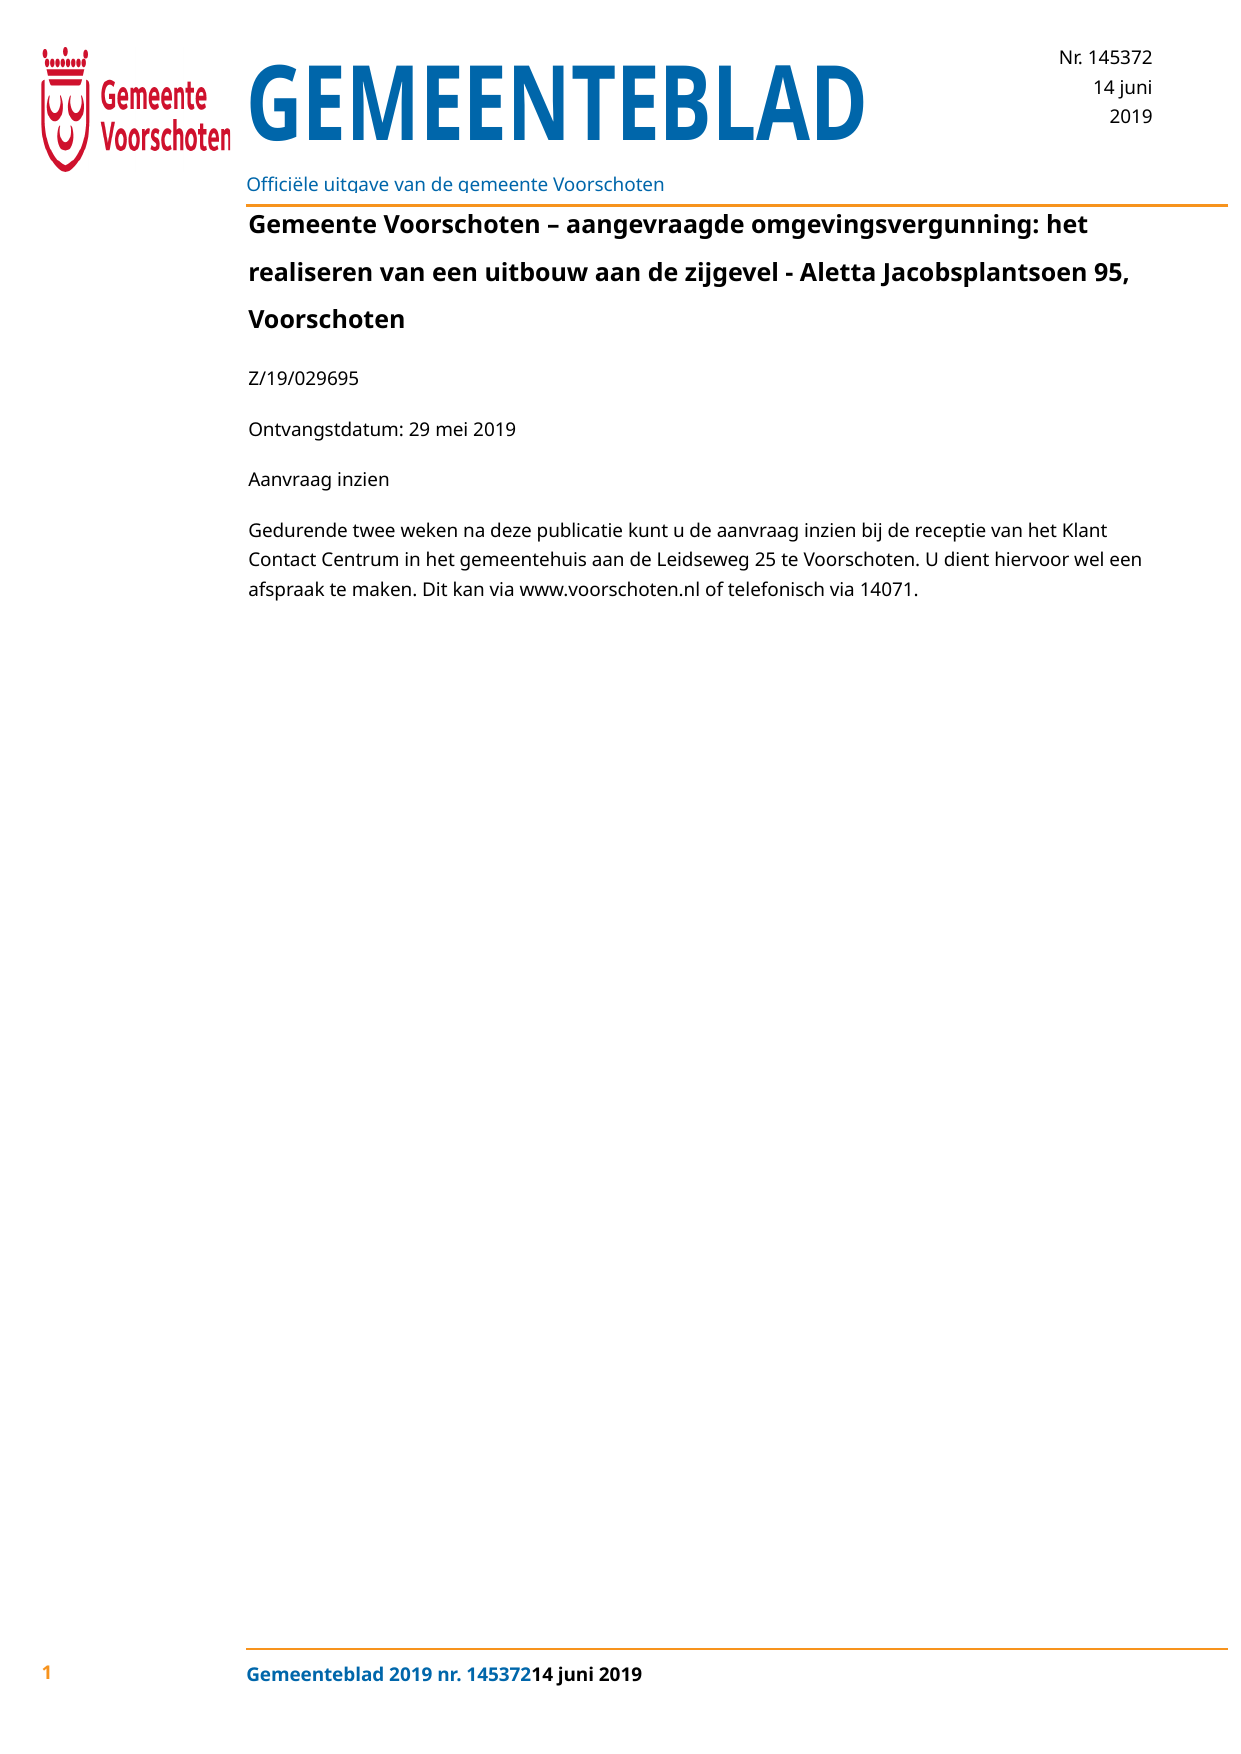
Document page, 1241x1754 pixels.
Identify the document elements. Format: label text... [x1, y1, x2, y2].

text Ontvangstdatum: 29 mei 2019 [248, 416, 1152, 442]
text Z/19/029695 [248, 366, 1152, 391]
text Gedurende twee weken na deze publicatie kunt u de aanvraag inzien bij de receptie van het Klant Contact Centrum in het gemeentehuis aan de Leidseweg 25 te Voorschoten. U dient hiervoor wel een afspraak te maken. Dit kan via www.voorschoten.nl of telefonisch via 14071. [248, 517, 1152, 602]
picture [41, 47, 231, 172]
text Aanvraag inzien [248, 466, 1152, 492]
text Gemeente Voorschoten – aangevraagde omgevingsvergunning: het realiseren van een uitbouw aan de zijgevel - Aletta Jacobsplantsoen 95, Voorschoten [248, 207, 1152, 336]
